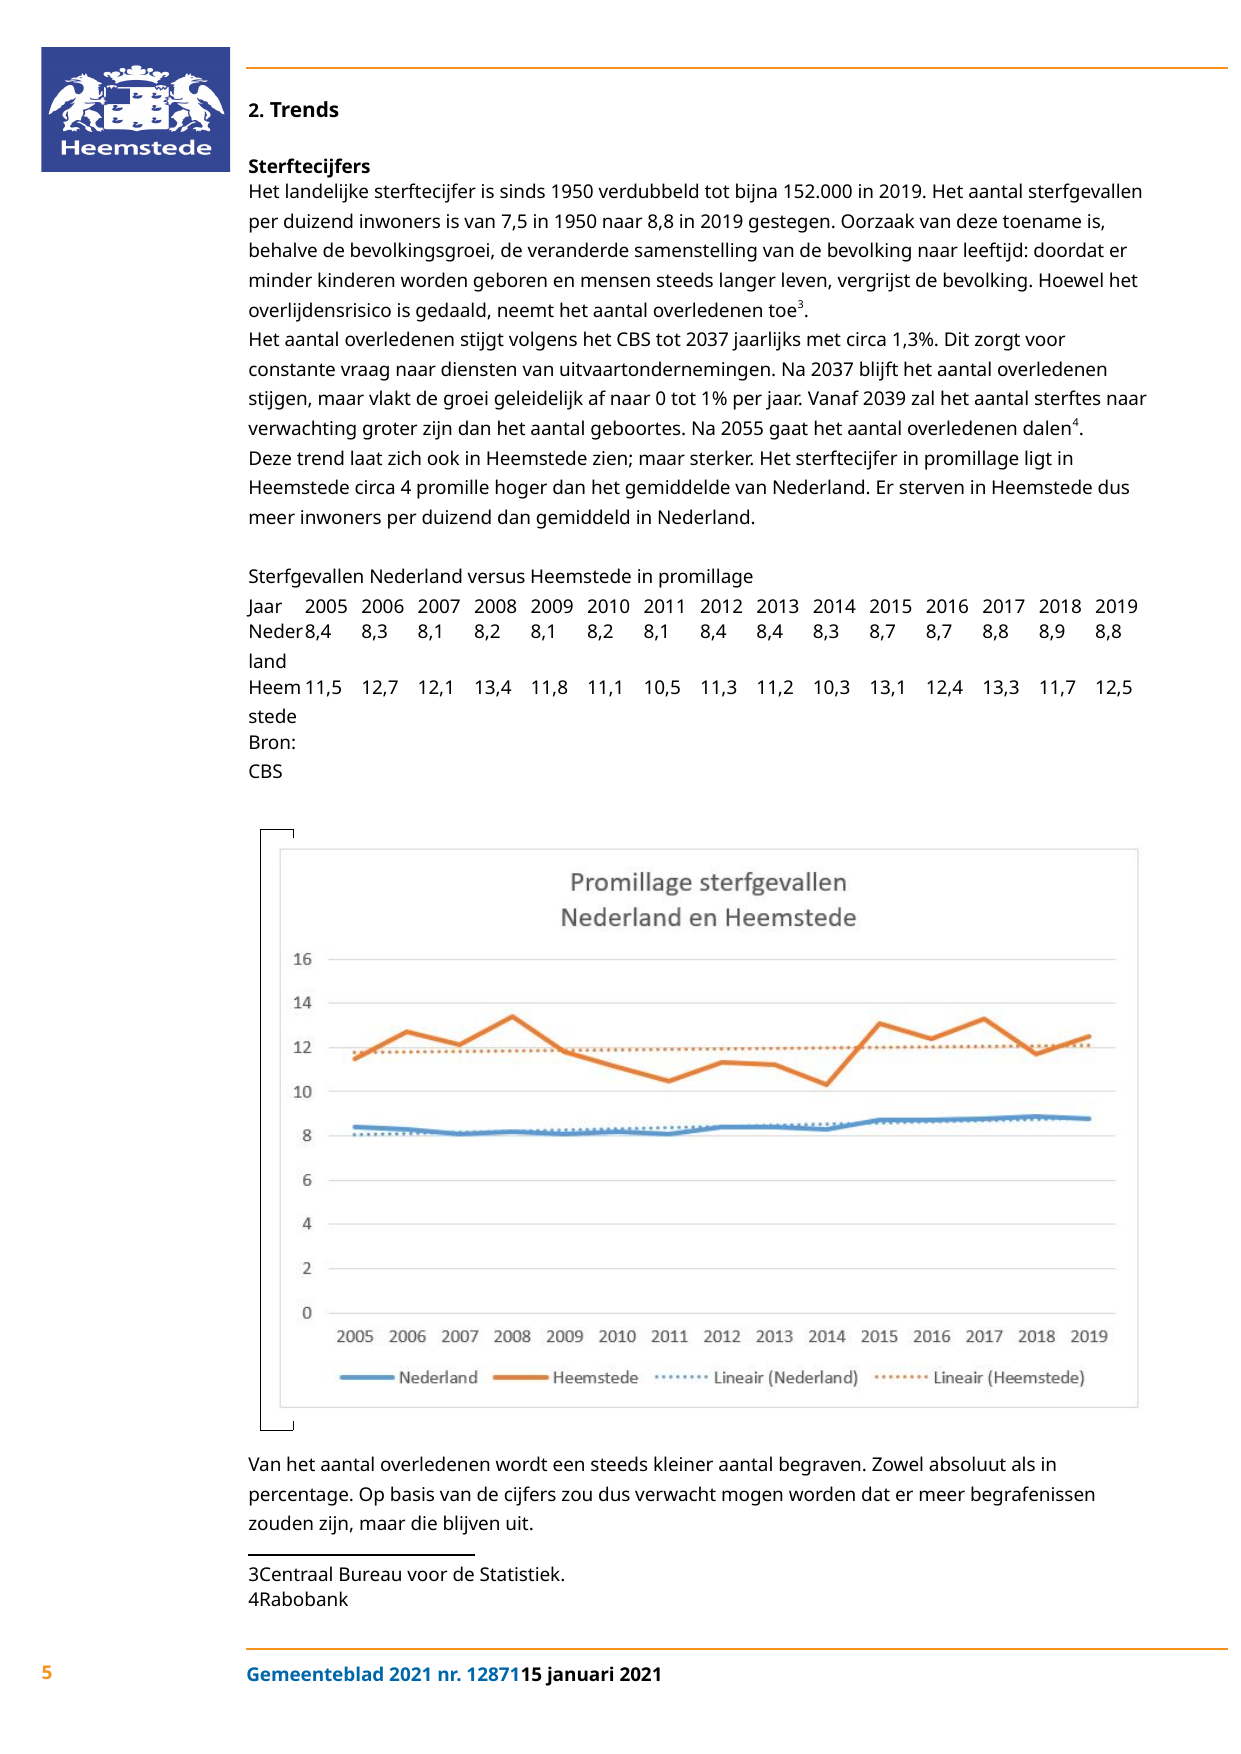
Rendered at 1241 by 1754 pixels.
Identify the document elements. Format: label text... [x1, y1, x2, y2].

table_cell Bron: CBS [248, 729, 304, 784]
table_cell 11,8 [530, 674, 587, 729]
text Centraal Bureau voor de Statistiek. [248, 1561, 1152, 1586]
table_cell 8,2 [587, 619, 643, 674]
table_cell 12,7 [361, 674, 417, 729]
table_header 2018 [1039, 593, 1095, 618]
table_header 2017 [982, 593, 1038, 618]
table_header 2011 [643, 593, 700, 618]
table_cell 8,7 [869, 619, 926, 674]
text Sterfgevallen Nederland versus Heemstede in promillage [248, 563, 1152, 589]
table_cell 8,1 [530, 619, 587, 674]
table_header 2009 [530, 593, 587, 618]
table_cell [982, 729, 1038, 784]
table_cell [474, 729, 530, 784]
table_cell 8,7 [926, 619, 982, 674]
table_cell 11,7 [1039, 674, 1095, 729]
table_cell 8,1 [418, 619, 474, 674]
table_cell 13,3 [982, 674, 1038, 729]
table_cell 8,3 [813, 619, 869, 674]
table_cell Nederland [248, 619, 304, 674]
table_cell 11,1 [587, 674, 643, 729]
table_cell 8,8 [1095, 619, 1152, 674]
table_cell 12,4 [926, 674, 982, 729]
table_cell 8,4 [756, 619, 813, 674]
table_header 2012 [700, 593, 756, 618]
text Sterftecijfers [248, 153, 1152, 178]
table_cell [926, 729, 982, 784]
table_header 2006 [361, 593, 417, 618]
text Rabobank [248, 1586, 1152, 1612]
table_header 2007 [418, 593, 474, 618]
table_cell 8,9 [1039, 619, 1095, 674]
table_cell [869, 729, 926, 784]
table_cell 13,1 [869, 674, 926, 729]
table_header 2005 [305, 593, 361, 618]
table_header 2014 [813, 593, 869, 618]
table_cell [361, 729, 417, 784]
table_cell [530, 729, 587, 784]
picture [41, 47, 231, 172]
table_cell 10,3 [813, 674, 869, 729]
table_cell 8,4 [700, 619, 756, 674]
picture [268, 838, 1155, 1421]
table_cell 11,5 [305, 674, 361, 729]
table_cell [643, 729, 700, 784]
table_cell 8,1 [643, 619, 700, 674]
table_cell [418, 729, 474, 784]
text Van het aantal overledenen wordt een steeds kleiner aantal begraven. Zowel absoluut als in percentage. Op basis van de cijfers zou dus verwacht mogen worden dat er meer begrafenissen zouden zijn, maar die blijven uit. [248, 1451, 1152, 1536]
table_cell [305, 729, 361, 784]
table_cell [1095, 729, 1152, 784]
table_header Jaar [248, 593, 304, 618]
table_cell 8,8 [982, 619, 1038, 674]
table_cell [700, 729, 756, 784]
table_header 2016 [926, 593, 982, 618]
table_cell [587, 729, 643, 784]
table_header 2010 [587, 593, 643, 618]
table_cell 8,3 [361, 619, 417, 674]
table_cell [756, 729, 813, 784]
table_cell [1039, 729, 1095, 784]
table_header 2019 [1095, 593, 1152, 618]
text 2. Trends [248, 95, 1152, 123]
table_cell 8,4 [305, 619, 361, 674]
table_cell [813, 729, 869, 784]
table_cell 8,2 [474, 619, 530, 674]
text Het landelijke sterftecijfer is sinds 1950 verdubbeld tot bijna 152.000 in 2019. Het aantal sterfgevallen per duizend inwoners is van 7,5 in 1950 naar 8,8 in 2019 gestegen. Oorzaak van deze toename is, behalve de bevolkingsgroei, de veranderde samenstelling van de bevolking naar leeftijd: doordat er minder kinderen worden geboren en mensen steeds langer leven, vergrijst de bevolking. Hoewel het overlijdensrisico is gedaald, neemt het aantal overledenen toe. [248, 178, 1152, 323]
text Het aantal overledenen stijgt volgens het CBS tot 2037 jaarlijks met circa 1,3%. Dit zorgt voor constante vraag naar diensten van uitvaartondernemingen. Na 2037 blijft het aantal overledenen stijgen, maar vlakt de groei geleidelijk af naar 0 tot 1% per jaar. Vanaf 2039 zal het aantal sterftes naar verwachting groter zijn dan het aantal geboortes. Na 2055 gaat het aantal overledenen dalen. [248, 326, 1152, 441]
table_header 2013 [756, 593, 813, 618]
table_cell 13,4 [474, 674, 530, 729]
table_cell 11,2 [756, 674, 813, 729]
table_cell 12,5 [1095, 674, 1152, 729]
table_cell 12,1 [418, 674, 474, 729]
text Deze trend laat zich ook in Heemstede zien; maar sterker. Het sterftecijfer in promillage ligt in Heemstede circa 4 promille hoger dan het gemiddelde van Nederland. Er sterven in Heemstede dus meer inwoners per duizend dan gemiddeld in Nederland. [248, 445, 1152, 530]
table_cell Heemstede [248, 674, 304, 729]
table_header 2008 [474, 593, 530, 618]
table_header 2015 [869, 593, 926, 618]
table_cell 10,5 [643, 674, 700, 729]
table_cell 11,3 [700, 674, 756, 729]
